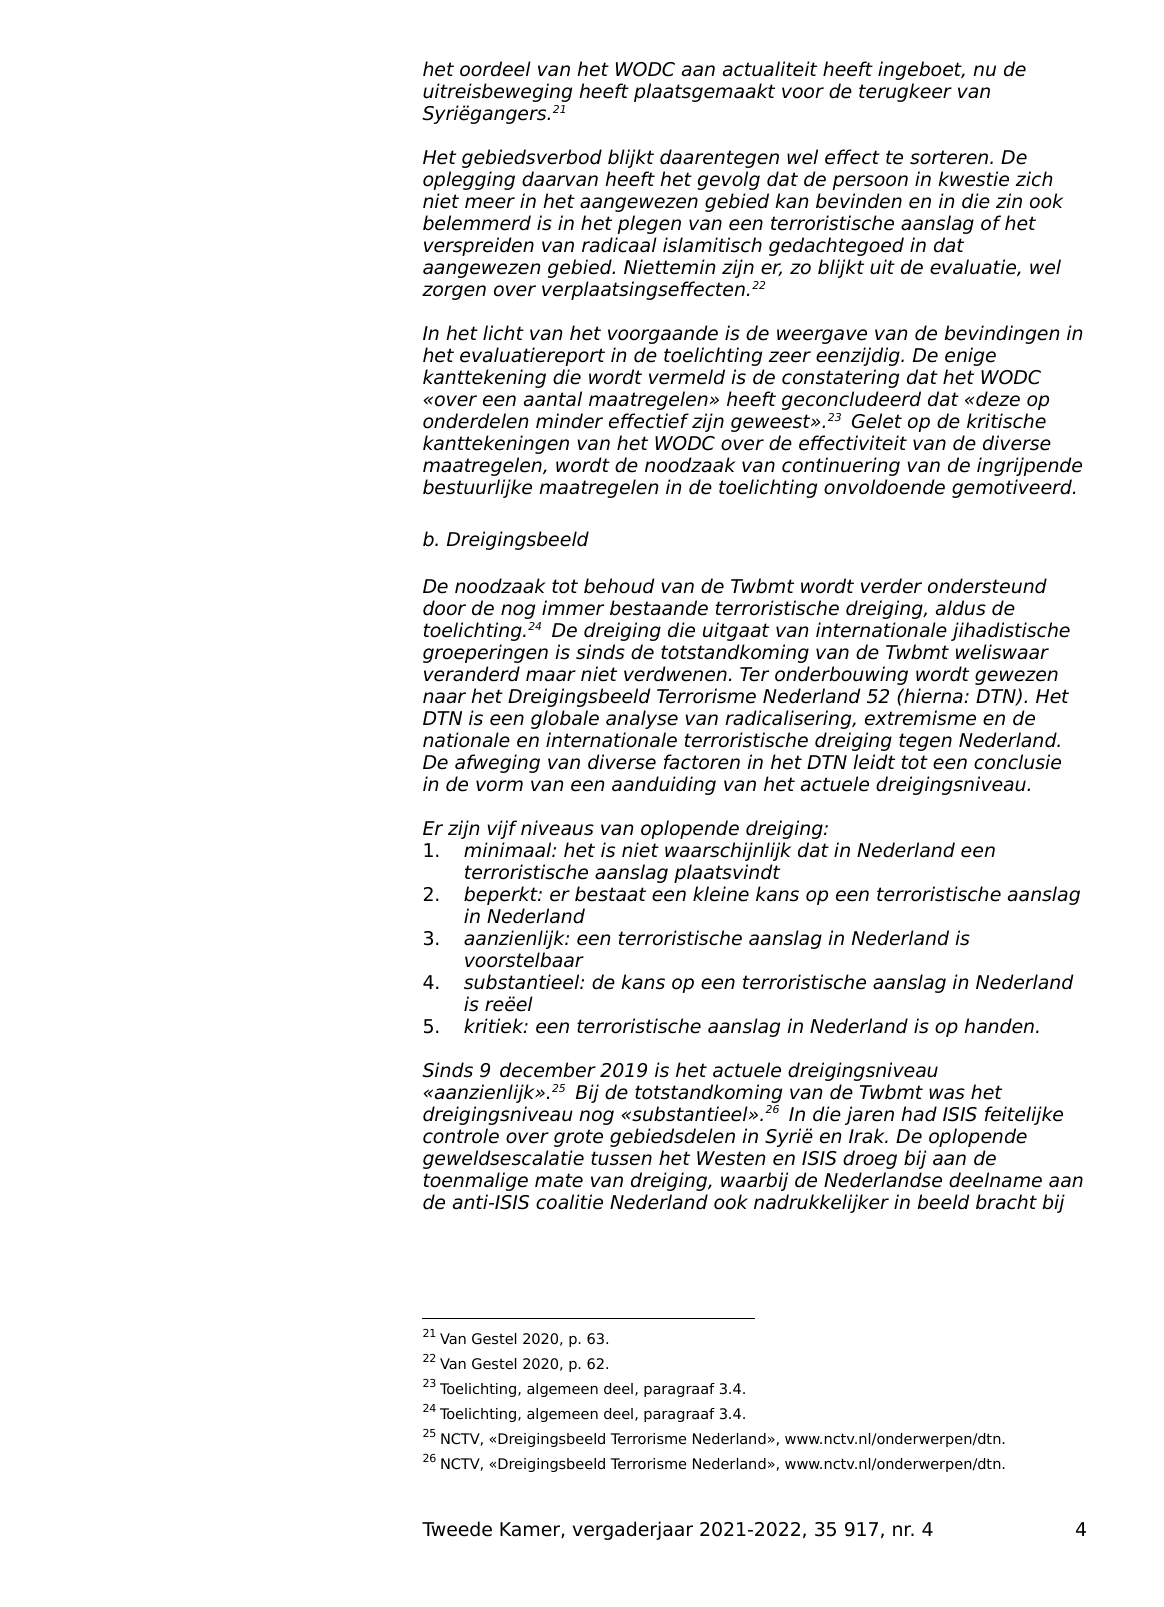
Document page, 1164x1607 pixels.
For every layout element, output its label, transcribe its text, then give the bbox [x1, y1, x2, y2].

text De noodzaak tot behoud van de Twbmt wordt verder ondersteund door de nog immer bestaande terroristische dreiging, aldus de toelichting. De dreiging die uitgaat van internationale jihadistische groeperingen is sinds de totstandkoming van de Twbmt weliswaar veranderd maar niet verdwenen. Ter onderbouwing wordt gewezen naar het Dreigingsbeeld Terrorisme Nederland 52 (hierna: DTN). Het DTN is een globale analyse van radicalisering, extremisme en de nationale en internationale terroristische dreiging tegen Nederland. De afweging van diverse factoren in het DTN leidt tot een conclusie in de vorm van een aanduiding van het actuele dreigingsniveau. [422, 576, 1087, 796]
text 2. beperkt: er bestaat een kleine kans op een terroristische aanslag in Nederland [422, 884, 1087, 928]
text het oordeel van het WODC aan actualiteit heeft ingeboet, nu de uitreisbeweging heeft plaatsgemaakt voor de terugkeer van Syriëgangers. [422, 59, 1087, 125]
text Van Gestel 2020, p. 62. [422, 1352, 1087, 1374]
text 1. minimaal: het is niet waarschijnlijk dat in Nederland een terroristische aanslag plaatsvindt [422, 840, 1087, 884]
text In het licht van het voorgaande is de weergave van de bevindingen in het evaluatiereport in de toelichting zeer eenzijdig. De enige kanttekening die wordt vermeld is de constatering dat het WODC «over een aantal maatregelen» heeft geconcludeerd dat «deze op onderdelen minder effectief zijn geweest». Gelet op de kritische kanttekeningen van het WODC over de effectiviteit van de diverse maatregelen, wordt de noodzaak van continuering van de ingrijpende bestuurlijke maatregelen in de toelichting onvoldoende gemotiveerd. [422, 323, 1087, 499]
text Het gebiedsverbod blijkt daarentegen wel effect te sorteren. De oplegging daarvan heeft het gevolg dat de persoon in kwestie zich niet meer in het aangewezen gebied kan bevinden en in die zin ook belemmerd is in het plegen van een terroristische aanslag of het verspreiden van radicaal islamitisch gedachtegoed in dat aangewezen gebied. Niettemin zijn er, zo blijkt uit de evaluatie, wel zorgen over verplaatsingseffecten. [422, 147, 1087, 301]
text Toelichting, algemeen deel, paragraaf 3.4. [422, 1402, 1087, 1424]
text 5. kritiek: een terroristische aanslag in Nederland is op handen. [422, 1016, 1087, 1038]
text Van Gestel 2020, p. 63. [422, 1327, 1087, 1349]
text Er zijn vijf niveaus van oplopende dreiging: [422, 818, 1087, 840]
subtitle b. Dreigingsbeeld [422, 529, 1087, 551]
text 3. aanzienlijk: een terroristische aanslag in Nederland is voorstelbaar [422, 928, 1087, 972]
text NCTV, «Dreigingsbeeld Terrorisme Nederland», www.nctv.nl/onderwerpen/dtn. [422, 1452, 1087, 1474]
text 4. substantieel: de kans op een terroristische aanslag in Nederland is reëel [422, 972, 1087, 1016]
text Sinds 9 december 2019 is het actuele dreigingsniveau «aanzienlijk». Bij de totstandkoming van de Twbmt was het dreigingsniveau nog «substantieel». In die jaren had ISIS feitelijke controle over grote gebiedsdelen in Syrië en Irak. De oplopende geweldsescalatie tussen het Westen en ISIS droeg bij aan de toenmalige mate van dreiging, waarbij de Nederlandse deelname aan de anti-ISIS coalitie Nederland ook nadrukkelijker in beeld bracht bij [422, 1060, 1087, 1214]
text NCTV, «Dreigingsbeeld Terrorisme Nederland», www.nctv.nl/onderwerpen/dtn. [422, 1427, 1087, 1449]
text Toelichting, algemeen deel, paragraaf 3.4. [422, 1377, 1087, 1399]
